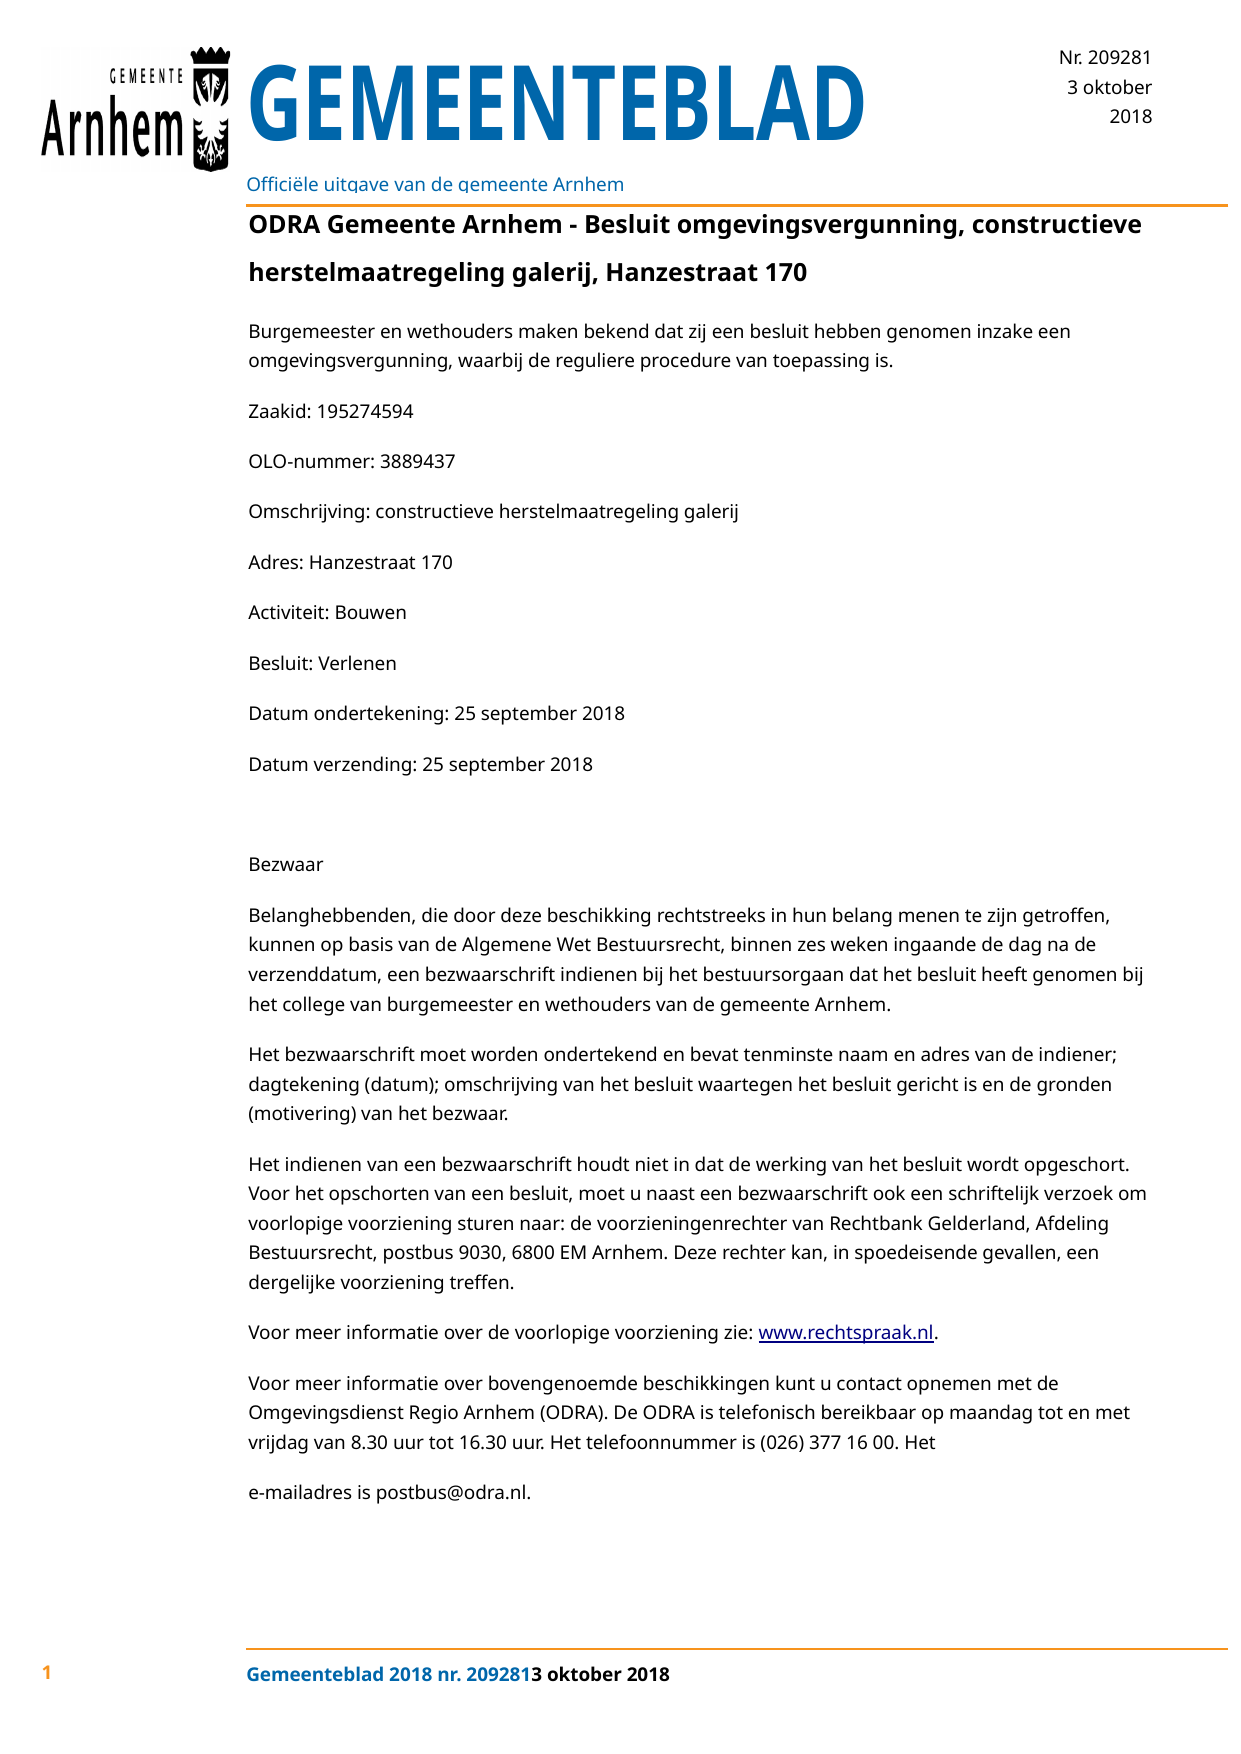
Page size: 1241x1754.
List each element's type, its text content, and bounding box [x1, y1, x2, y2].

text Zaakid: 195274594 [248, 398, 1152, 424]
picture [41, 47, 231, 172]
text ODRA Gemeente Arnhem - Besluit omgevingsvergunning, constructieve herstelmaatregeling galerij, Hanzestraat 170 [248, 207, 1152, 288]
text Het indienen van een bezwaarschrift houdt niet in dat de werking van het besluit wordt opgeschort. Voor het opschorten van een besluit, moet u naast een bezwaarschrift ook een schriftelijk verzoek om voorlopige voorziening sturen naar: de voorzieningenrechter van Rechtbank Gelderland, Afdeling Bestuursrecht, postbus 9030, 6800 EM Arnhem. Deze rechter kan, in spoedeisende gevallen, een dergelijke voorziening treffen. [248, 1151, 1152, 1295]
text OLO-nummer: 3889437 [248, 448, 1152, 474]
text Burgemeester en wethouders maken bekend dat zij een besluit hebben genomen inzake een omgevingsvergunning, waarbij de reguliere procedure van toepassing is. [248, 318, 1152, 373]
text Het bezwaarschrift moet worden ondertekend en bevat tenminste naam en adres van de indiener; dagtekening (datum); omschrijving van het besluit waartegen het besluit gericht is en de gronden (motivering) van het bezwaar. [248, 1041, 1152, 1126]
text Datum verzending: 25 september 2018 [248, 751, 1152, 777]
text Voor meer informatie over de voorlopige voorziening zie: www.rechtspraak.nl. [248, 1319, 1152, 1345]
text Activiteit: Bouwen [248, 599, 1152, 625]
text e-mailadres is postbus@odra.nl. [248, 1479, 1152, 1505]
text Adres: Hanzestraat 170 [248, 549, 1152, 575]
text Belanghebbenden, die door deze beschikking rechtstreeks in hun belang menen te zijn getroffen, kunnen op basis van de Algemene Wet Bestuursrecht, binnen zes weken ingaande de dag na de verzenddatum, een bezwaarschrift indienen bij het bestuursorgaan dat het besluit heeft genomen bij het college van burgemeester en wethouders van de gemeente Arnhem. [248, 902, 1152, 1017]
text Voor meer informatie over bovengenoemde beschikkingen kunt u contact opnemen met de Omgevingsdienst Regio Arnhem (ODRA). De ODRA is telefonisch bereikbaar op maandag tot en met vrijdag van 8.30 uur tot 16.30 uur. Het telefoonnummer is (026) 377 16 00. Het [248, 1370, 1152, 1455]
text Besluit: Verlenen [248, 650, 1152, 676]
text Bezwaar [248, 852, 1152, 877]
text Omschrijving: constructieve herstelmaatregeling galerij [248, 499, 1152, 524]
text Datum ondertekening: 25 september 2018 [248, 700, 1152, 726]
